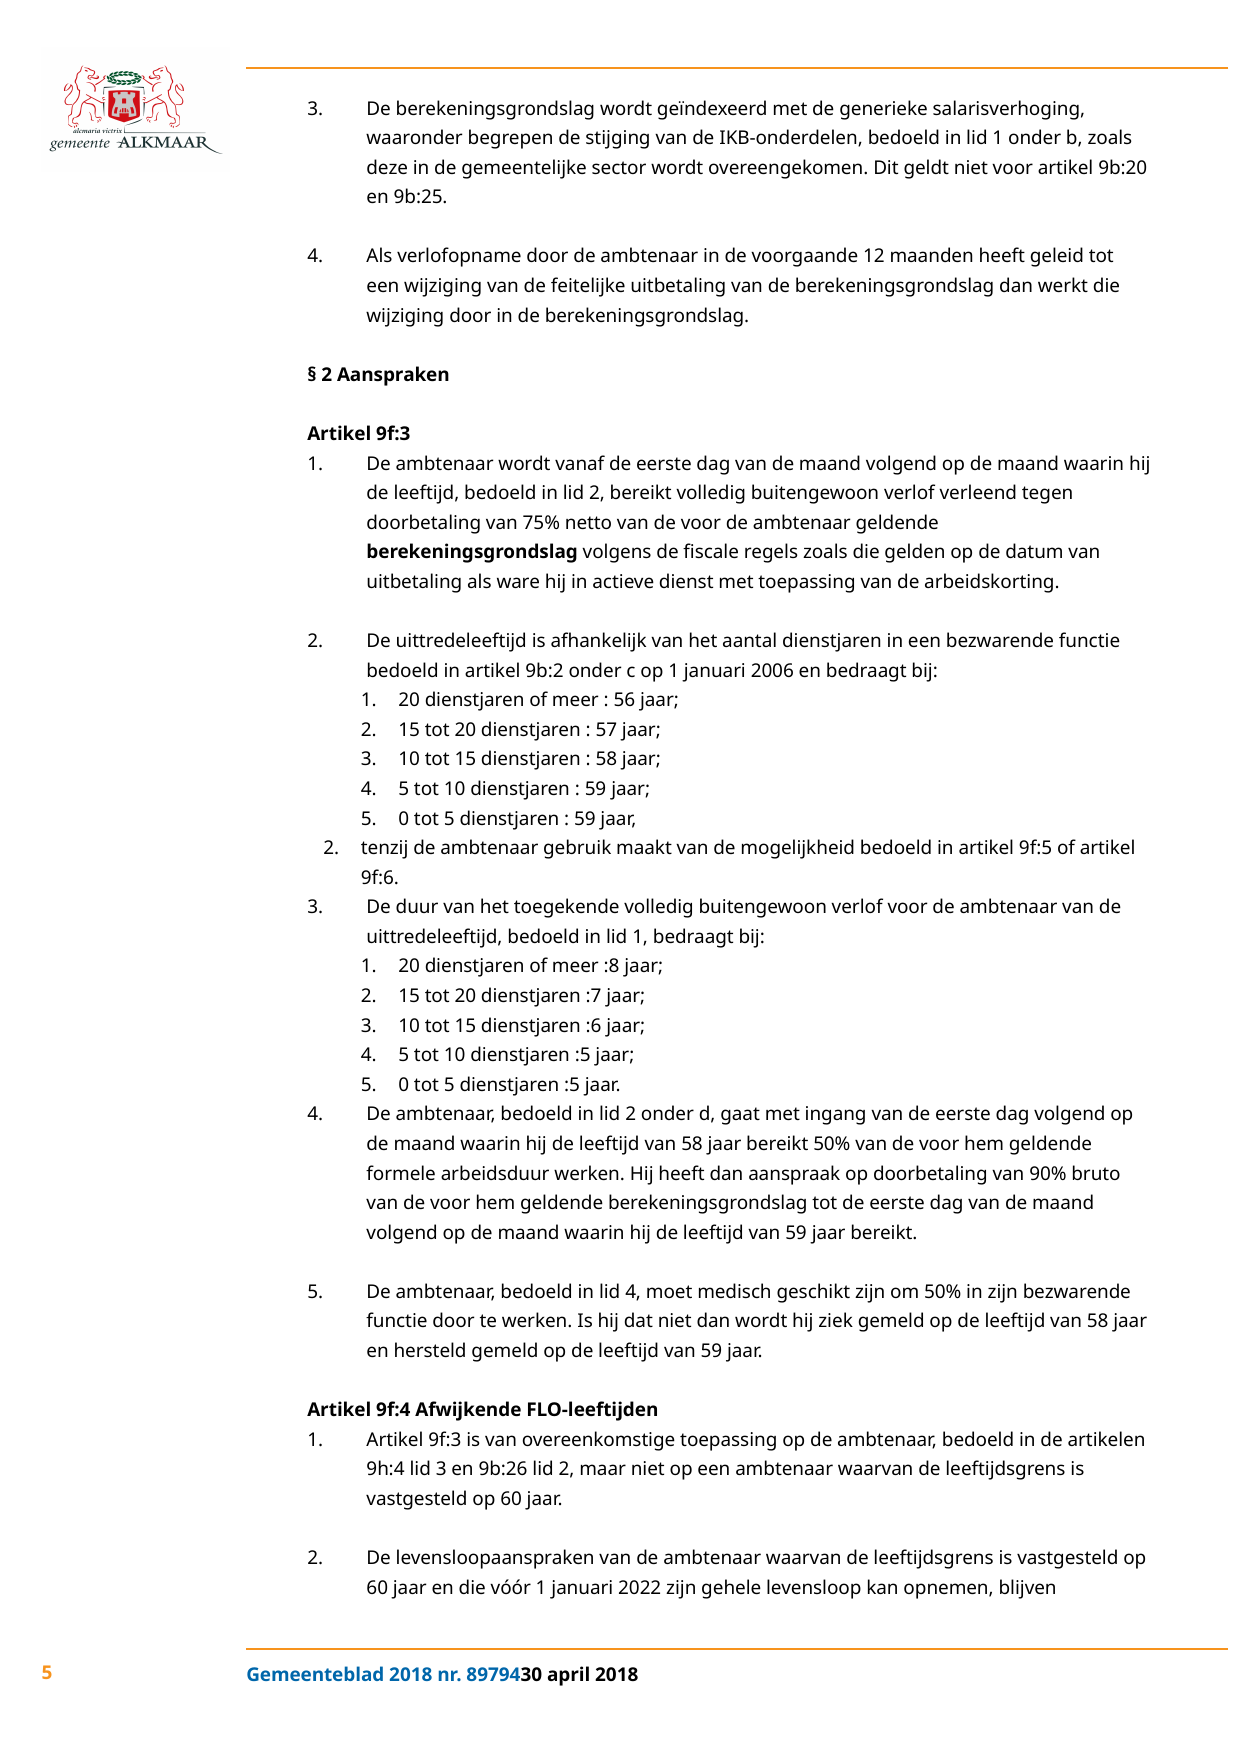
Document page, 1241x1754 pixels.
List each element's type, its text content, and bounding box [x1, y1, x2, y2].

list Artikel 9f:4 Afwijkende FLO-leeftijden [248, 1396, 1152, 1422]
picture [41, 47, 231, 172]
list De ambtenaar wordt vanaf de eerste dag van de maand volgend op de maand waarin hij de leeftijd, bedoeld in lid 2, bereikt volledig buitengewoon verlof verleend tegen doorbetaling van 75% netto van de voor de ambtenaar geldende berekeningsgrondslag volgens de fiscale regels zoals die gelden op de datum van uitbetaling als ware hij in actieve dienst met toepassing van de arbeidskorting. [307, 450, 1152, 594]
list Als verlofopname door de ambtenaar in de voorgaande 12 maanden heeft geleid tot een wijziging van de feitelijke uitbetaling van de berekeningsgrondslag dan werkt die wijziging door in de berekeningsgrondslag. [307, 243, 1152, 328]
list tenzij de ambtenaar gebruik maakt van de mogelijkheid bedoeld in artikel 9f:5 of artikel 9f:6. [323, 834, 1152, 890]
list 20 dienstjaren of meer :8 jaar; [361, 953, 1152, 978]
list De berekeningsgrondslag wordt geïndexeerd met de generieke salarisverhoging, waaronder begrepen de stijging van de IKB-onderdelen, bedoeld in lid 1 onder b, zoals deze in de gemeentelijke sector wordt overeengekomen. Dit geldt niet voor artikel 9b:20 en 9b:25. [307, 95, 1152, 209]
list De duur van het toegekende volledig buitengewoon verlof voor de ambtenaar van de uittredeleeftijd, bedoeld in lid 1, bedraagt bij: [307, 893, 1152, 949]
list § 2 Aanspraken [248, 361, 1152, 387]
list De ambtenaar, bedoeld in lid 2 onder d, gaat met ingang van de eerste dag volgend op de maand waarin hij de leeftijd van 58 jaar bereikt 50% van de voor hem geldende formele arbeidsduur werken. Hij heeft dan aanspraak op doorbetaling van 90% bruto van de voor hem geldende berekeningsgrondslag tot de eerste dag van de maand volgend op de maand waarin hij de leeftijd van 59 jaar bereikt. [307, 1101, 1152, 1245]
list De levensloopaanspraken van de ambtenaar waarvan de leeftijdsgrens is vastgesteld op 60 jaar en die vóór 1 januari 2022 zijn gehele levensloop kan opnemen, blijven [307, 1544, 1152, 1600]
list 15 tot 20 dienstjaren : 57 jaar; [361, 716, 1152, 742]
list De uittredeleeftijd is afhankelijk van het aantal dienstjaren in een bezwarende functie bedoeld in artikel 9b:2 onder c op 1 januari 2006 en bedraagt bij: [307, 627, 1152, 683]
list 0 tot 5 dienstjaren :5 jaar. [361, 1071, 1152, 1097]
list Artikel 9f:3 is van overeenkomstige toepassing op de ambtenaar, bedoeld in de artikelen 9h:4 lid 3 en 9b:26 lid 2, maar niet op een ambtenaar waarvan de leeftijdsgrens is vastgesteld op 60 jaar. [307, 1426, 1152, 1511]
list De ambtenaar, bedoeld in lid 4, moet medisch geschikt zijn om 50% in zijn bezwarende functie door te werken. Is hij dat niet dan wordt hij ziek gemeld op de leeftijd van 58 jaar en hersteld gemeld op de leeftijd van 59 jaar. [307, 1278, 1152, 1363]
list 5 tot 10 dienstjaren : 59 jaar; [361, 775, 1152, 801]
list Artikel 9f:3 [248, 420, 1152, 446]
list 5 tot 10 dienstjaren :5 jaar; [361, 1041, 1152, 1067]
list 10 tot 15 dienstjaren : 58 jaar; [361, 746, 1152, 771]
list 15 tot 20 dienstjaren :7 jaar; [361, 982, 1152, 1008]
list 20 dienstjaren of meer : 56 jaar; [361, 686, 1152, 712]
list 0 tot 5 dienstjaren : 59 jaar, [361, 805, 1152, 831]
list 10 tot 15 dienstjaren :6 jaar; [361, 1012, 1152, 1038]
